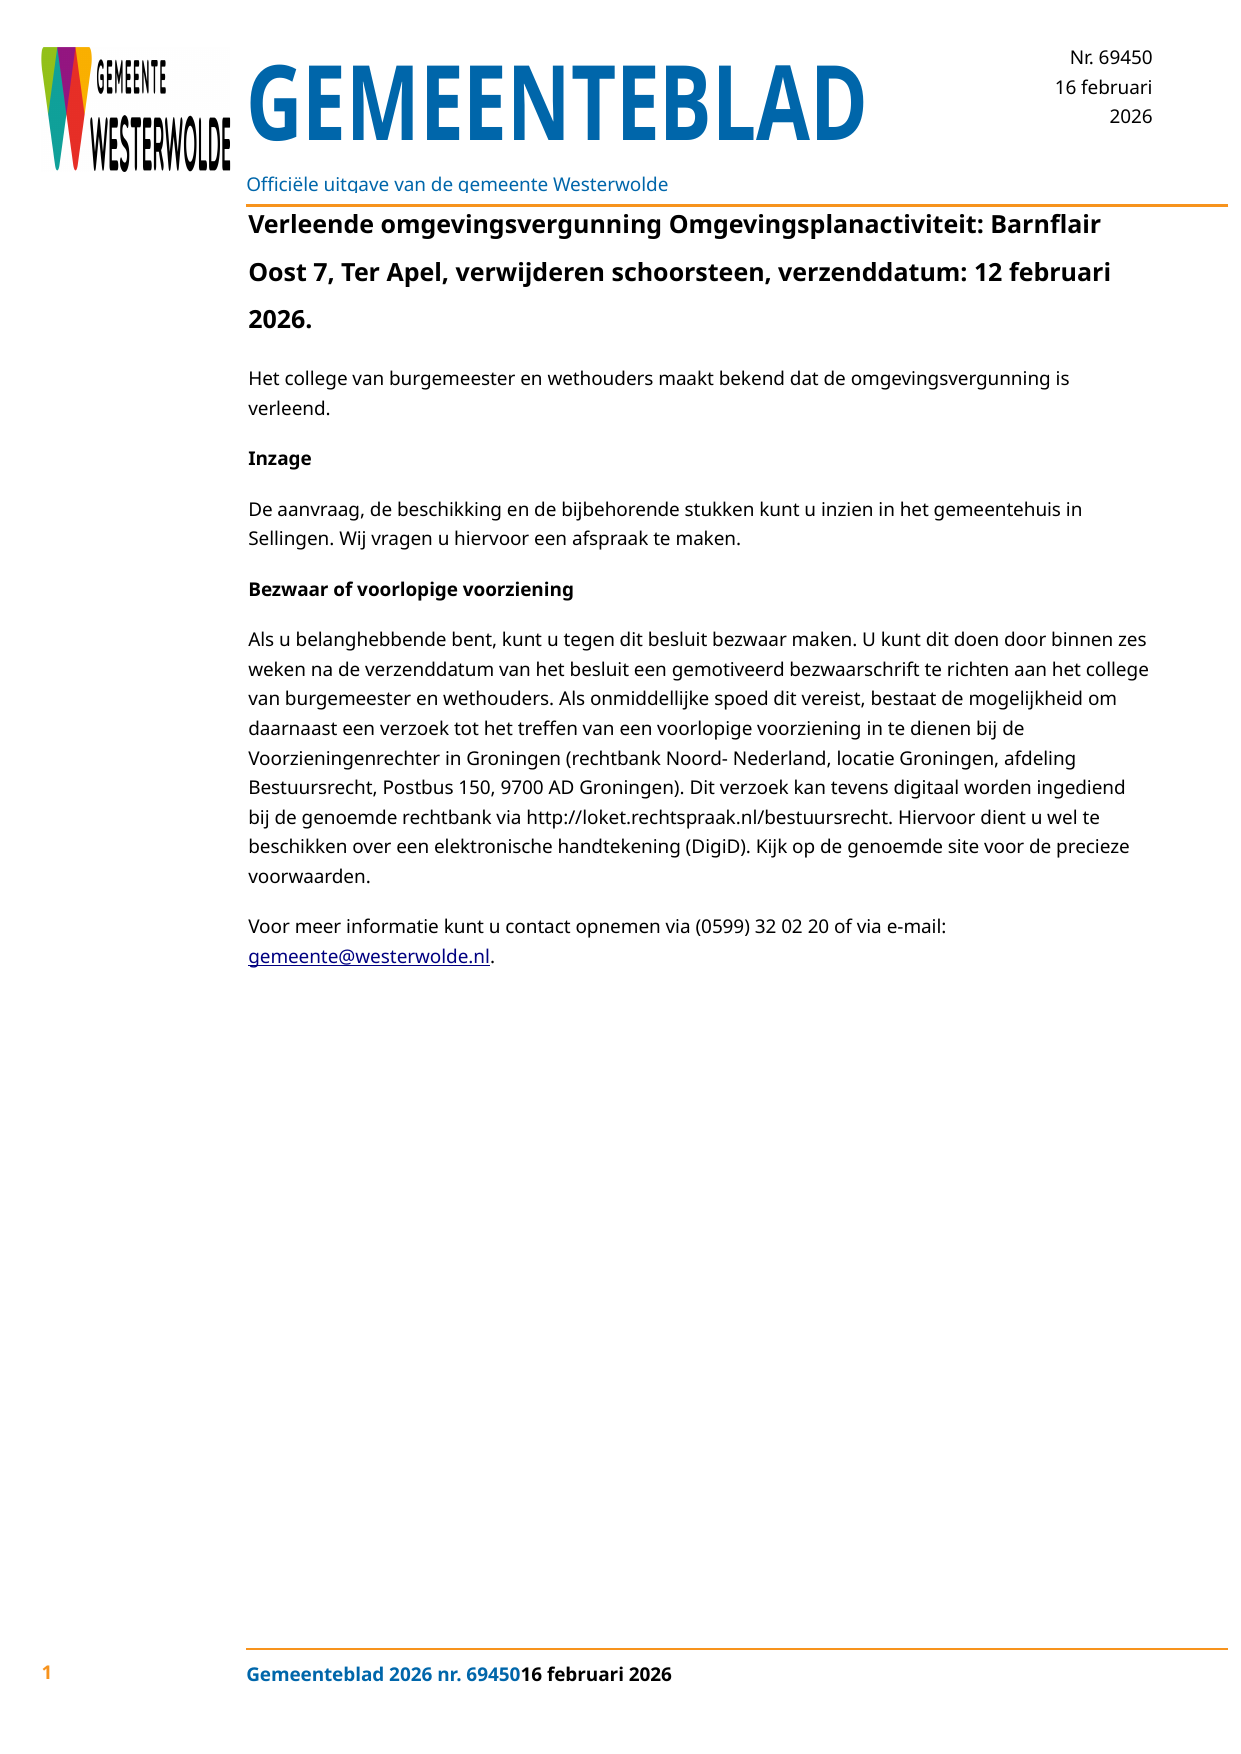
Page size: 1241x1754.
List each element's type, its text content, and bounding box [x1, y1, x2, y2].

picture [41, 47, 231, 172]
text Inzage [248, 446, 1152, 471]
text Bezwaar of voorlopige voorziening [248, 576, 1152, 602]
text Voor meer informatie kunt u contact opnemen via (0599) 32 02 20 of via e-mail: gemeente@westerwolde.nl. [248, 913, 1152, 969]
text Het college van burgemeester en wethouders maakt bekend dat de omgevingsvergunning is verleend. [248, 366, 1152, 421]
text Als u belanghebbende bent, kunt u tegen dit besluit bezwaar maken. U kunt dit doen door binnen zes weken na de verzenddatum van het besluit een gemotiveerd bezwaarschrift te richten aan het college van burgemeester en wethouders. Als onmiddellijke spoed dit vereist, bestaat de mogelijkheid om daarnaast een verzoek tot het treffen van een voorlopige voorziening in te dienen bij de Voorzieningenrechter in Groningen (rechtbank Noord- Nederland, locatie Groningen, afdeling Bestuursrecht, Postbus 150, 9700 AD Groningen). Dit verzoek kan tevens digitaal worden ingediend bij de genoemde rechtbank via http://loket.rechtspraak.nl/bestuursrecht. Hiervoor dient u wel te beschikken over een elektronische handtekening (DigiD). Kijk op de genoemde site voor de precieze voorwaarden. [248, 626, 1152, 889]
text Verleende omgevingsvergunning Omgevingsplanactiviteit: Barnflair Oost 7, Ter Apel, verwijderen schoorsteen, verzenddatum: 12 februari 2026. [248, 207, 1152, 336]
text De aanvraag, de beschikking en de bijbehorende stukken kunt u inzien in het gemeentehuis in Sellingen. Wij vragen u hiervoor een afspraak te maken. [248, 496, 1152, 551]
